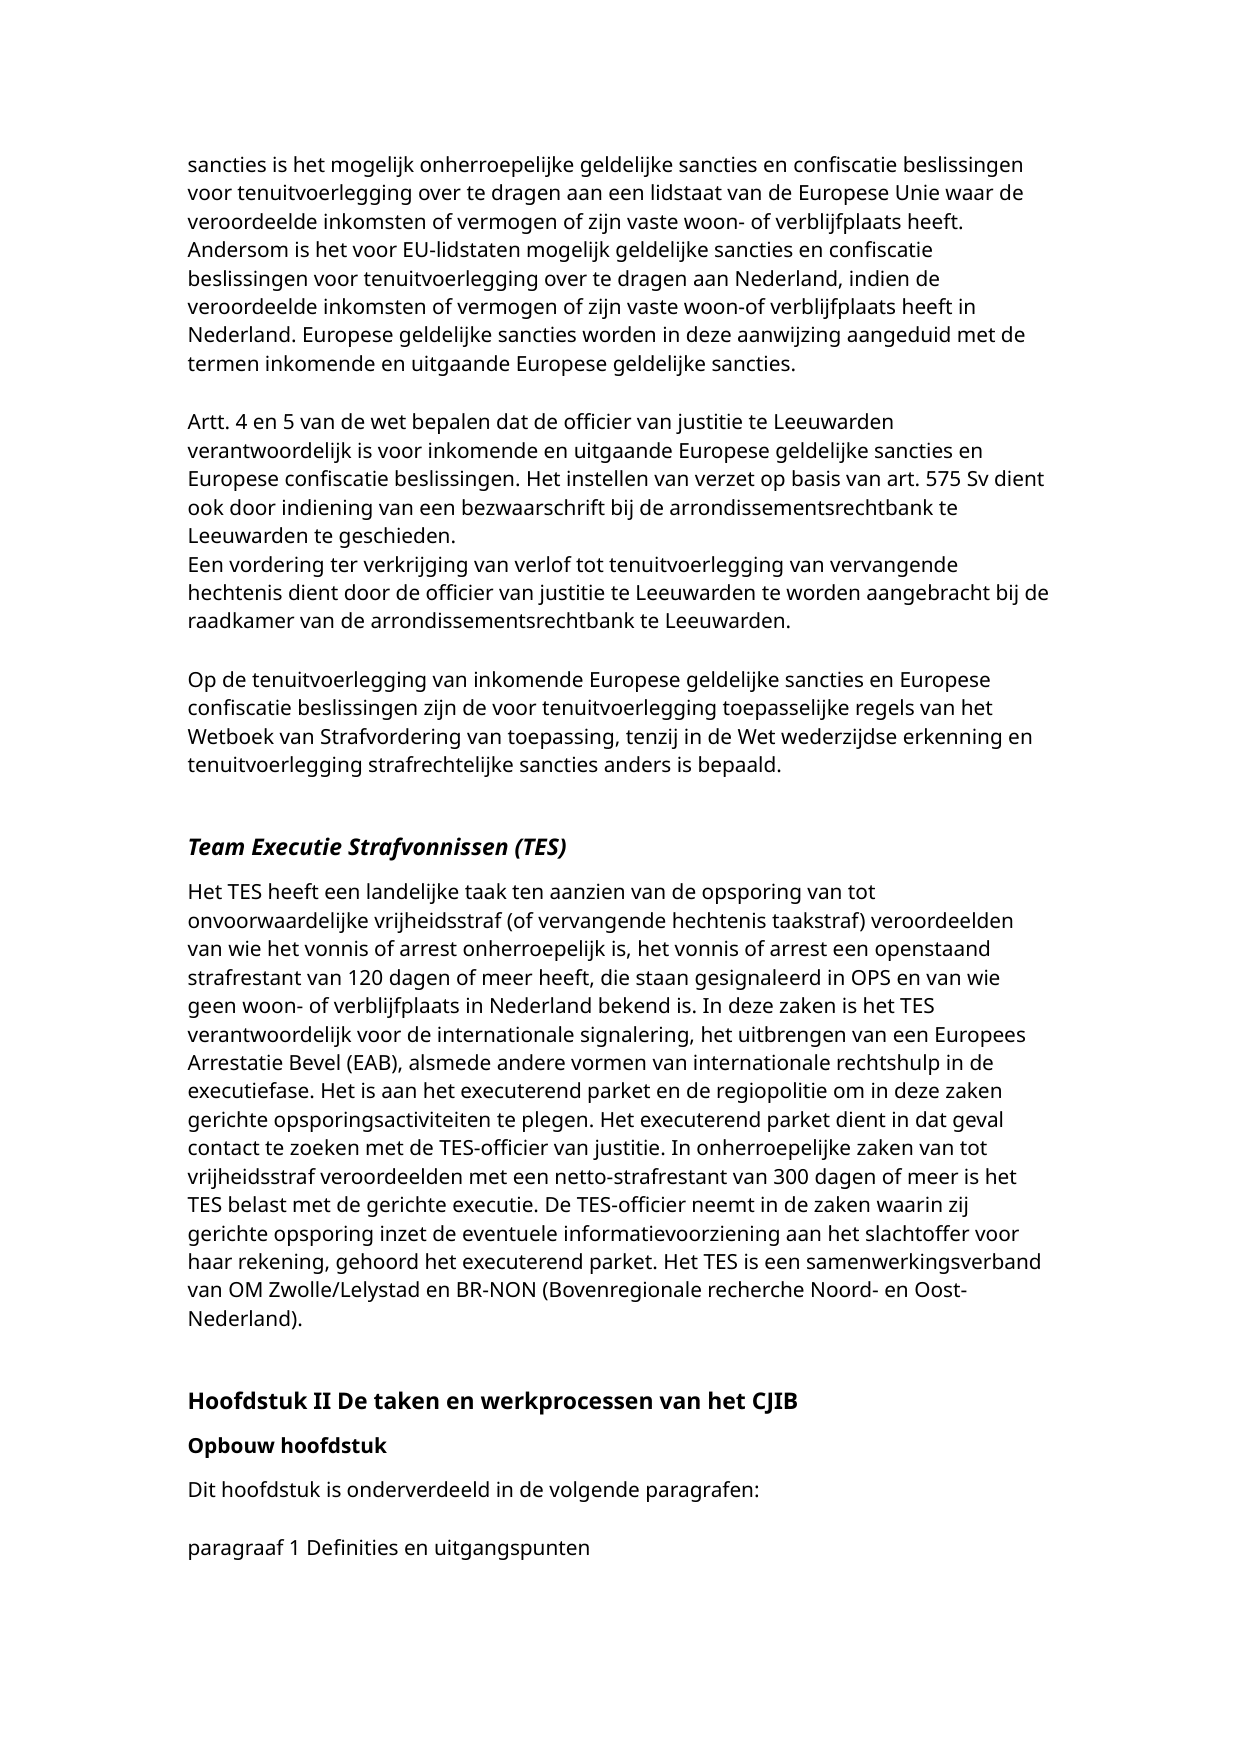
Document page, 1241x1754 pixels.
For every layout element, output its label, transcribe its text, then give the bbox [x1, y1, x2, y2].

text Het TES heeft een landelijke taak ten aanzien van de opsporing van tot onvoorwaardelijke vrijheidsstraf (of vervangende hechtenis taakstraf) veroordeelden van wie het vonnis of arrest onherroepelijk is, het vonnis of arrest een openstaand strafrestant van 120 dagen of meer heeft, die staan gesignaleerd in OPS en van wie geen woon- of verblijfplaats in Nederland bekend is. In deze zaken is het TES verantwoordelijk voor de internationale signalering, het uitbrengen van een Europees Arrestatie Bevel (EAB), alsmede andere vormen van internationale rechtshulp in de executiefase. Het is aan het executerend parket en de regiopolitie om in deze zaken gerichte opsporingsactiviteiten te plegen. Het executerend parket dient in dat geval contact te zoeken met de TES-officier van justitie. In onherroepelijke zaken van tot vrijheidsstraf veroordeelden met een netto-strafrestant van 300 dagen of meer is het TES belast met de gerichte executie. De TES-officier neemt in de zaken waarin zij gerichte opsporing inzet de eventuele informatievoorziening aan het slachtoffer voor haar rekening, gehoord het executerend parket. Het TES is een samenwerkingsverband van OM Zwolle/Lelystad en BR-NON (Bovenregionale recherche Noord- en Oost-Nederland). [187, 877, 1053, 1332]
text Een vordering ter verkrijging van verlof tot tenuitvoerlegging van vervangende hechtenis dient door de officier van justitie te Leeuwarden te worden aangebracht bij de raadkamer van de arrondissementsrechtbank te Leeuwarden. [187, 550, 1053, 635]
subtitle Hoofdstuk II De taken en werkprocessen van het CJIB [187, 1385, 1053, 1416]
text sancties is het mogelijk onherroepelijke geldelijke sancties en confiscatie beslissingen voor tenuitvoerlegging over te dragen aan een lidstaat van de Europese Unie waar de veroordeelde inkomsten of vermogen of zijn vaste woon- of verblijfplaats heeft. Andersom is het voor EU-lidstaten mogelijk geldelijke sancties en confiscatie beslissingen voor tenuitvoerlegging over te dragen aan Nederland, indien de veroordeelde inkomsten of vermogen of zijn vaste woon-of verblijfplaats heeft in Nederland. Europese geldelijke sancties worden in deze aanwijzing aangeduid met de termen inkomende en uitgaande Europese geldelijke sancties. [187, 150, 1053, 377]
subtitle Team Executie Strafvonnissen (TES) [187, 831, 1053, 862]
text paragraaf 1 Definities en uitgangspunten [187, 1533, 1053, 1562]
text Op de tenuitvoerlegging van inkomende Europese geldelijke sancties en Europese confiscatie beslissingen zijn de voor tenuitvoerlegging toepasselijke regels van het Wetboek van Strafvordering van toepassing, tenzij in de Wet wederzijdse erkenning en tenuitvoerlegging strafrechtelijke sancties anders is bepaald. [187, 665, 1053, 779]
text Opbouw hoofdstuk [187, 1431, 1053, 1460]
text Artt. 4 en 5 van de wet bepalen dat de officier van justitie te Leeuwarden verantwoordelijk is voor inkomende en uitgaande Europese geldelijke sancties en Europese confiscatie beslissingen. Het instellen van verzet op basis van art. 575 Sv dient ook door indiening van een bezwaarschrift bij de arrondissementsrechtbank te Leeuwarden te geschieden. [187, 407, 1053, 550]
text Dit hoofdstuk is onderverdeeld in de volgende paragrafen: [187, 1475, 1053, 1503]
